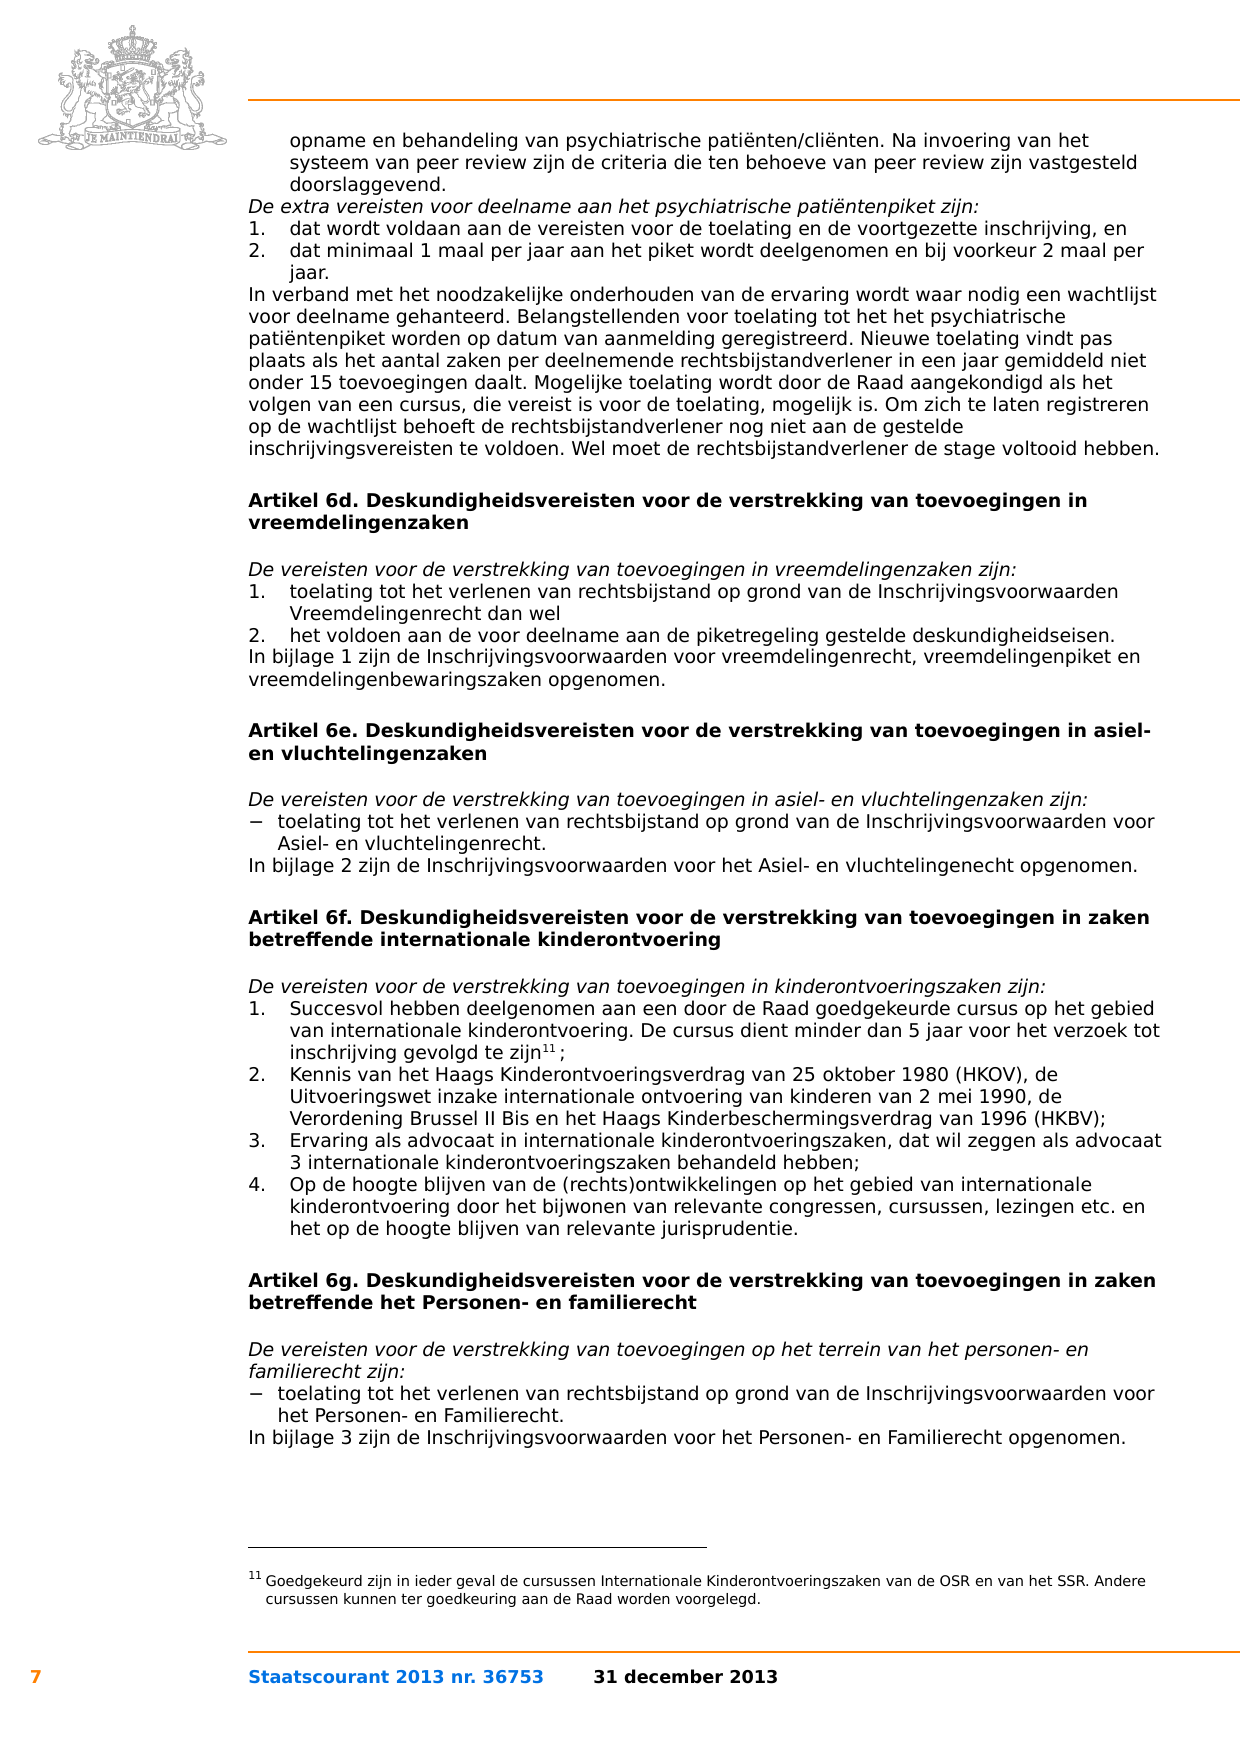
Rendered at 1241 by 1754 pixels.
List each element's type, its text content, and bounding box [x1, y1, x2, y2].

text In bijlage 2 zijn de Inschrijvingsvoorwaarden voor het Asiel- en vluchtelingenecht opgenomen. [248, 855, 1163, 877]
subtitle Artikel 6d. Deskundigheidsvereisten voor de verstrekking van toevoegingen in vreemdelingenzaken [248, 489, 1163, 533]
text 3. Ervaring als advocaat in internationale kinderontvoeringszaken, dat wil zeggen als advocaat 3 internationale kinderontvoeringszaken behandeld hebben; [248, 1130, 1163, 1174]
subtitle Artikel 6e. Deskundigheidsvereisten voor de verstrekking van toevoegingen in asiel- en vluchtelingenzaken [248, 720, 1163, 764]
text De vereisten voor de verstrekking van toevoegingen op het terrein van het personen- en familierecht zijn: [248, 1339, 1163, 1383]
text 2. Kennis van het Haags Kinderontvoeringsverdrag van 25 oktober 1980 (HKOV), de Uitvoeringswet inzake internationale ontvoering van kinderen van 2 mei 1990, de Verordening Brussel II Bis en het Haags Kinderbeschermingsverdrag van 1996 (HKBV); [248, 1064, 1163, 1130]
text opname en behandeling van psychiatrische patiënten/cliënten. Na invoering van het systeem van peer review zijn de criteria die ten behoeve van peer review zijn vastgesteld doorslaggevend. [248, 130, 1163, 196]
text 2. dat minimaal 1 maal per jaar aan het piket wordt deelgenomen en bij voorkeur 2 maal per jaar. [248, 240, 1163, 284]
text In bijlage 1 zijn de Inschrijvingsvoorwaarden voor vreemdelingenrecht, vreemdelingenpiket en vreemdelingenbewaringszaken opgenomen. [248, 646, 1163, 690]
text Goedgekeurd zijn in ieder geval de cursussen Internationale Kinderontvoeringszaken van de OSR en van het SSR. Andere cursussen kunnen ter goedkeuring aan de Raad worden voorgelegd. [248, 1569, 1163, 1608]
text 1. Succesvol hebben deelgenomen aan een door de Raad goedgekeurde cursus op het gebied van internationale kinderontvoering. De cursus dient minder dan 5 jaar voor het verzoek tot inschrijving gevolgd te zijn; [248, 998, 1163, 1064]
text In verband met het noodzakelijke onderhouden van de ervaring wordt waar nodig een wachtlijst voor deelname gehanteerd. Belangstellenden voor toelating tot het het psychiatrische patiëntenpiket worden op datum van aanmelding geregistreerd. Nieuwe toelating vindt pas plaats als het aantal zaken per deelnemende rechtsbijstandverlener in een jaar gemiddeld niet onder 15 toevoegingen daalt. Mogelijke toelating wordt door de Raad aangekondigd als het volgen van een cursus, die vereist is voor de toelating, mogelijk is. Om zich te laten registreren op de wachtlijst behoeft de rechtsbijstandverlener nog niet aan de gestelde inschrijvingsvereisten te voldoen. Wel moet de rechtsbijstandverlener de stage voltooid hebben. [248, 284, 1163, 459]
text De vereisten voor de verstrekking van toevoegingen in vreemdelingenzaken zijn: [248, 558, 1163, 581]
text − toelating tot het verlenen van rechtsbijstand op grond van de Inschrijvingsvoorwaarden voor Asiel- en vluchtelingenrecht. [248, 811, 1163, 855]
text 4. Op de hoogte blijven van de (rechts)ontwikkelingen op het gebied van internationale kinderontvoering door het bijwonen van relevante congressen, cursussen, lezingen etc. en het op de hoogte blijven van relevante jurisprudentie. [248, 1174, 1163, 1240]
text 1. toelating tot het verlenen van rechtsbijstand op grond van de Inschrijvingsvoorwaarden Vreemdelingenrecht dan wel [248, 581, 1163, 624]
subtitle Artikel 6f. Deskundigheidsvereisten voor de verstrekking van toevoegingen in zaken betreffende internationale kinderontvoering [248, 907, 1163, 951]
text 1. dat wordt voldaan aan de vereisten voor de toelating en de voortgezette inschrijving, en [248, 218, 1163, 240]
subtitle Artikel 6g. Deskundigheidsvereisten voor de verstrekking van toevoegingen in zaken betreffende het Personen- en familierecht [248, 1270, 1163, 1314]
text De extra vereisten voor deelname aan het psychiatrische patiëntenpiket zijn: [248, 196, 1163, 218]
text In bijlage 3 zijn de Inschrijvingsvoorwaarden voor het Personen- en Familierecht opgenomen. [248, 1427, 1163, 1449]
text − toelating tot het verlenen van rechtsbijstand op grond van de Inschrijvingsvoorwaarden voor het Personen- en Familierecht. [248, 1383, 1163, 1427]
text De vereisten voor de verstrekking van toevoegingen in kinderontvoeringszaken zijn: [248, 976, 1163, 998]
picture [38, 25, 227, 150]
text De vereisten voor de verstrekking van toevoegingen in asiel- en vluchtelingenzaken zijn: [248, 789, 1163, 811]
text 2. het voldoen aan de voor deelname aan de piketregeling gestelde deskundigheidseisen. [248, 624, 1163, 646]
